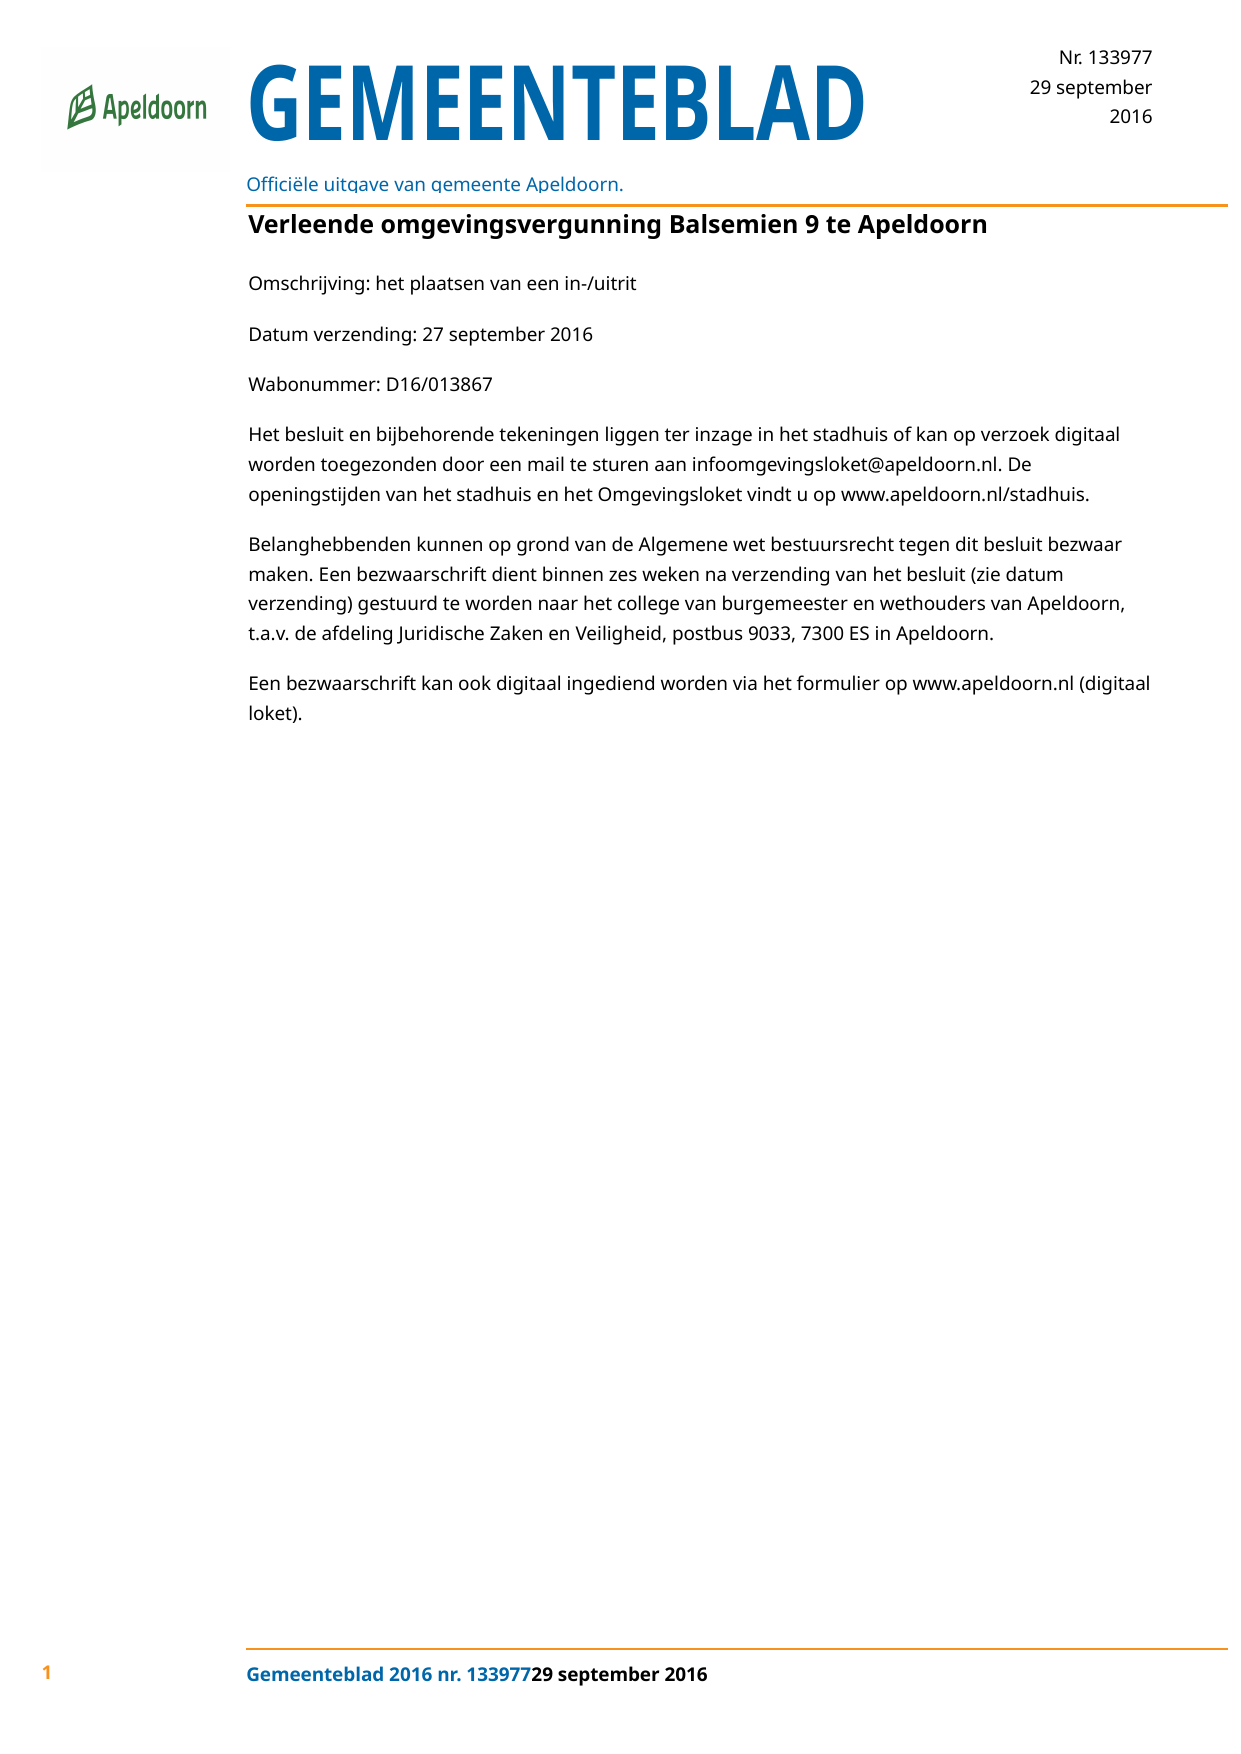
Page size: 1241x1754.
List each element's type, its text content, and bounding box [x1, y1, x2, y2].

text Omschrijving: het plaatsen van een in-/uitrit [248, 270, 1152, 296]
picture [41, 47, 231, 172]
text Wabonummer: D16/013867 [248, 371, 1152, 397]
text Verleende omgevingsvergunning Balsemien 9 te Apeldoorn [248, 207, 1152, 241]
text Het besluit en bijbehorende tekeningen liggen ter inzage in het stadhuis of kan op verzoek digitaal worden toegezonden door een mail te sturen aan infoomgevingsloket@apeldoorn.nl. De openingstijden van het stadhuis en het Omgevingsloket vindt u op www.apeldoorn.nl/stadhuis. [248, 422, 1152, 506]
text Datum verzending: 27 september 2016 [248, 321, 1152, 346]
text Belanghebbenden kunnen op grond van de Algemene wet bestuursrecht tegen dit besluit bezwaar maken. Een bezwaarschrift dient binnen zes weken na verzending van het besluit (zie datum verzending) gestuurd te worden naar het college van burgemeester en wethouders van Apeldoorn, t.a.v. de afdeling Juridische Zaken en Veiligheid, postbus 9033, 7300 ES in Apeldoorn. [248, 531, 1152, 646]
text Een bezwaarschrift kan ook digitaal ingediend worden via het formulier op www.apeldoorn.nl (digitaal loket). [248, 670, 1152, 726]
